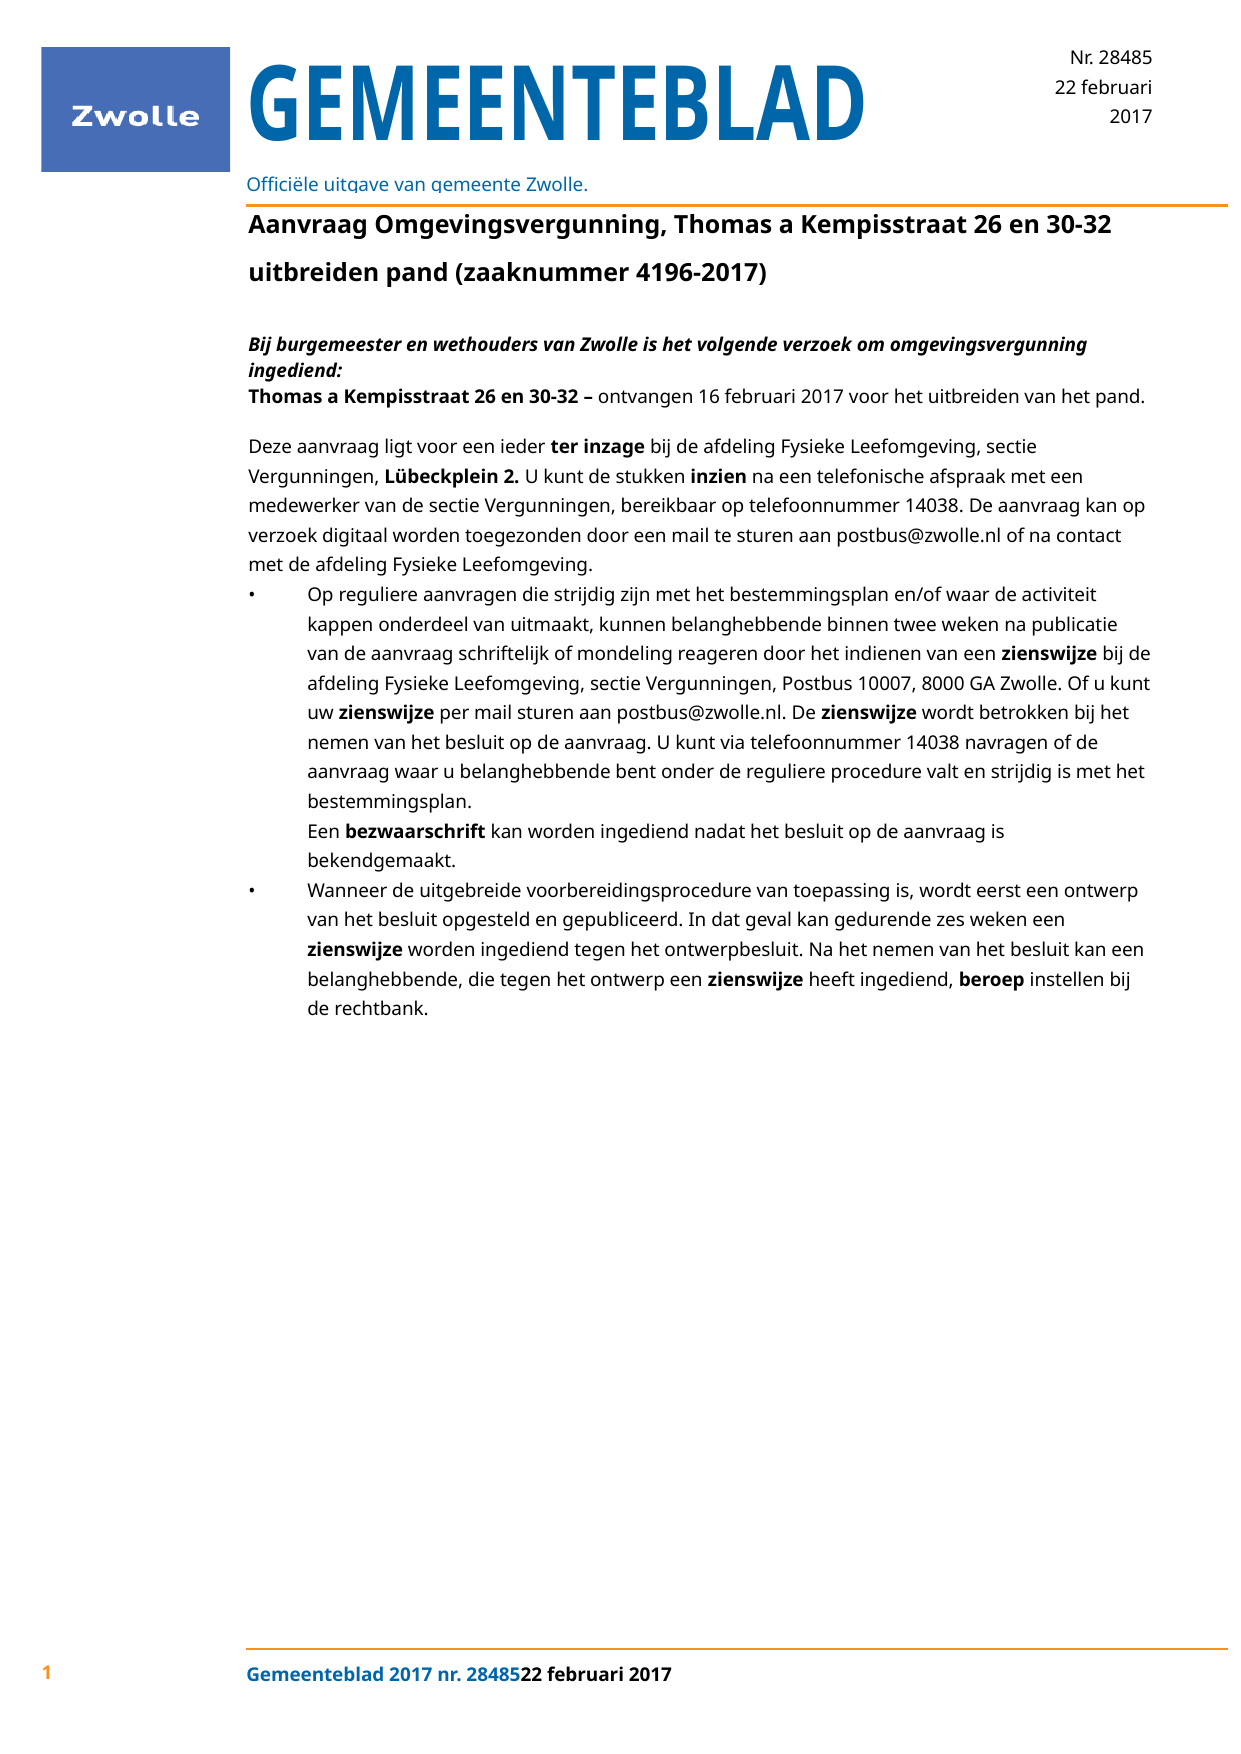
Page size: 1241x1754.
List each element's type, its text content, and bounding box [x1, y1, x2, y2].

picture [41, 47, 231, 172]
text Aanvraag Omgevingsvergunning, Thomas a Kempisstraat 26 en 30-32 uitbreiden pand (zaaknummer 4196-2017) [248, 207, 1152, 288]
list Wanneer de uitgebreide voorbereidingsprocedure van toepassing is, wordt eerst een ontwerp van het besluit opgesteld en gepubliceerd. In dat geval kan gedurende zes weken een zienswijze worden ingediend tegen het ontwerpbesluit. Na het nemen van het besluit kan een belanghebbende, die tegen het ontwerp een zienswijze heeft ingediend, beroep instellen bij de rechtbank. [248, 877, 1152, 1021]
list Op reguliere aanvragen die strijdig zijn met het bestemmingsplan en/of waar de activiteit kappen onderdeel van uitmaakt, kunnen belanghebbende binnen twee weken na publicatie van de aanvraag schriftelijk of mondeling reageren door het indienen van een zienswijze bij de afdeling Fysieke Leefomgeving, sectie Vergunningen, Postbus 10007, 8000 GA Zwolle. Of u kunt uw zienswijze per mail sturen aan postbus@zwolle.nl. De zienswijze wordt betrokken bij het nemen van het besluit op de aanvraag. U kunt via telefoonnummer 14038 navragen of de aanvraag waar u belanghebbende bent onder de reguliere procedure valt en strijdig is met het bestemmingsplan. [248, 581, 1152, 814]
text Bij burgemeester en wethouders van Zwolle is het volgende verzoek om omgevingsvergunning ingediend: [248, 331, 1152, 383]
text Thomas a Kempisstraat 26 en 30-32 – ontvangen 16 februari 2017 voor het uitbreiden van het pand. [248, 383, 1152, 409]
list Een bezwaarschrift kan worden ingediend nadat het besluit op de aanvraag is bekendgemaakt. [248, 818, 1152, 873]
text Deze aanvraag ligt voor een ieder ter inzage bij de afdeling Fysieke Leefomgeving, sectie Vergunningen, Lübeckplein 2. U kunt de stukken inzien na een telefonische afspraak met een medewerker van de sectie Vergunningen, bereikbaar op telefoonnummer 14038. De aanvraag kan op verzoek digitaal worden toegezonden door een mail te sturen aan postbus@zwolle.nl of na contact met de afdeling Fysieke Leefomgeving. [248, 433, 1152, 577]
